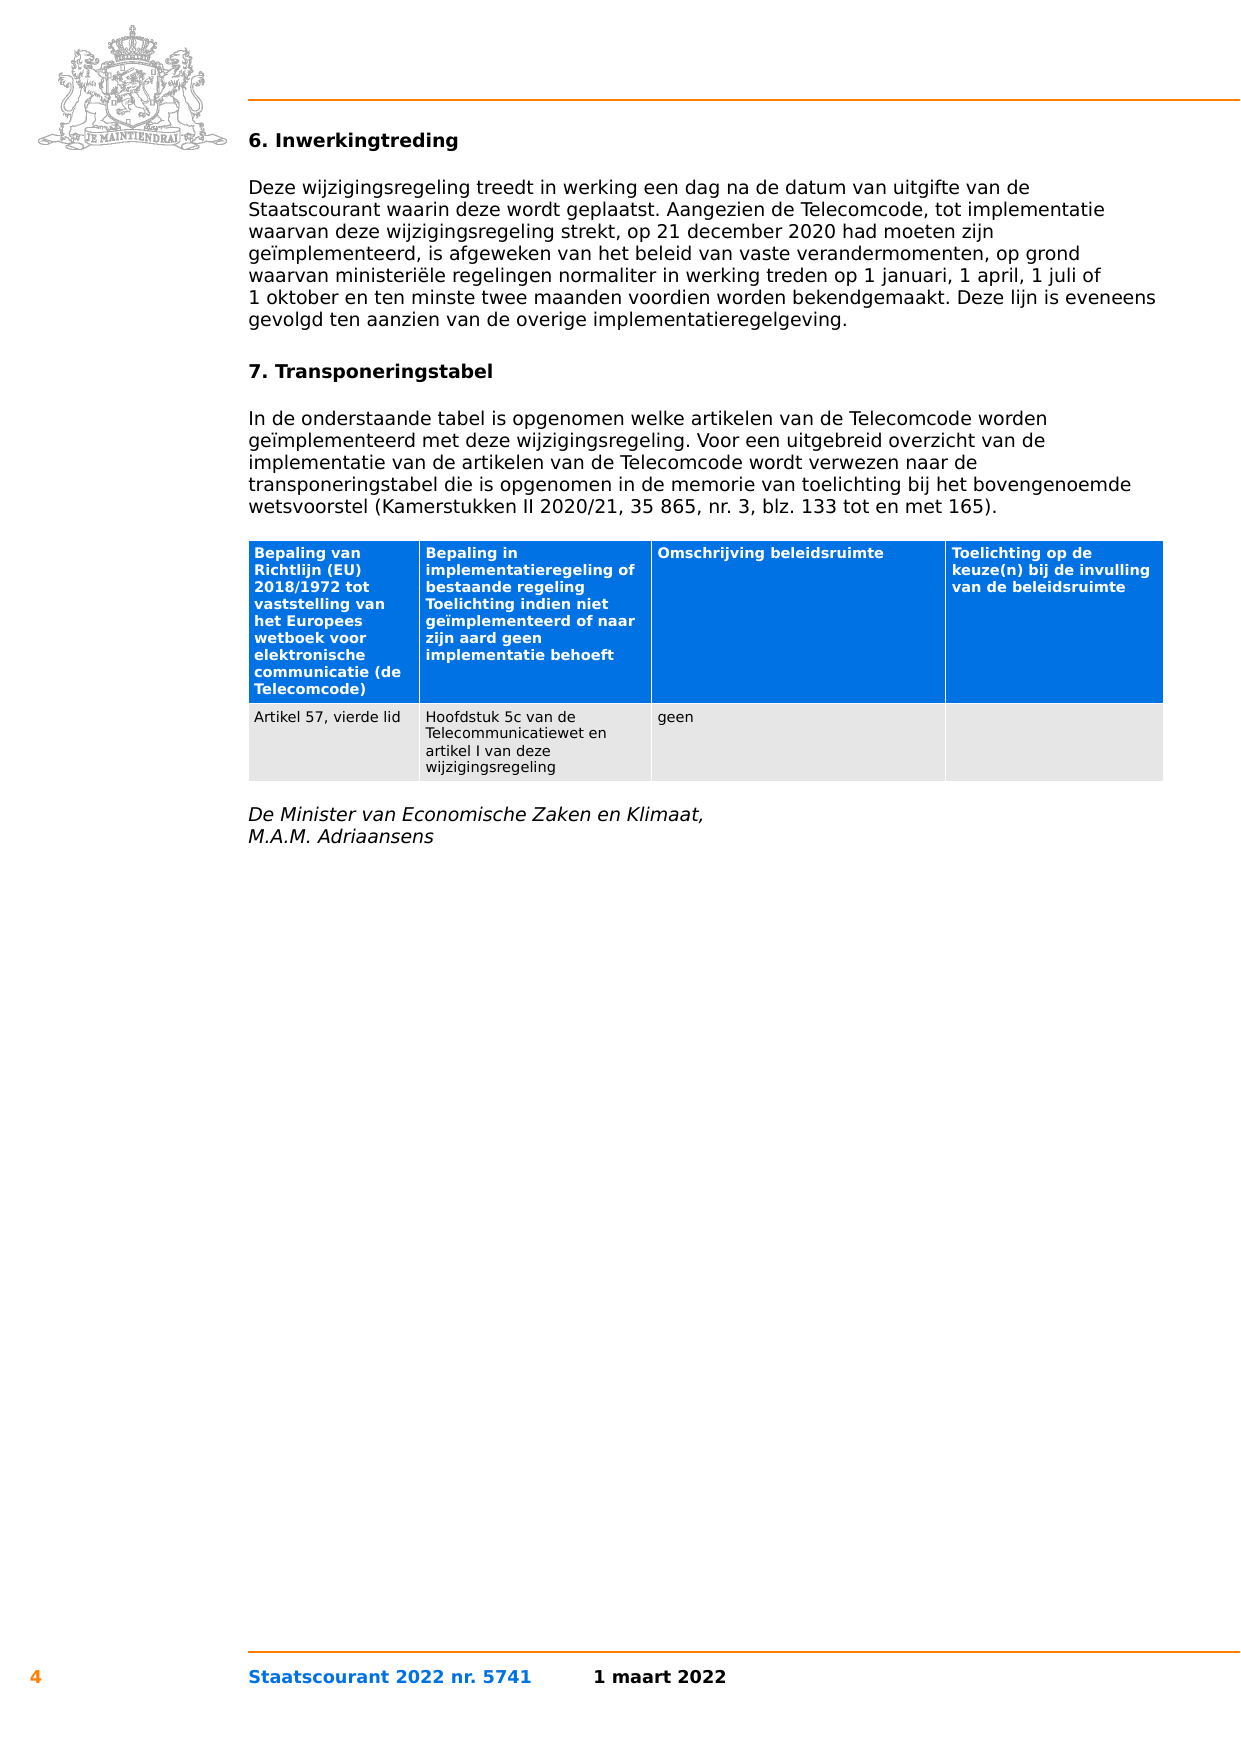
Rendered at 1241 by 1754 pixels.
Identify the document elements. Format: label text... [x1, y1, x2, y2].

table_header Bepaling in implementatieregeling of bestaande regeling Toelichting indien niet geïmplementeerd of naar zijn aard geen implementatie behoeft [420, 541, 651, 703]
subtitle 7. Transponeringstabel [248, 361, 1163, 383]
table_header Bepaling van Richtlijn (EU) 2018/1972 tot vaststelling van het Europees wetboek voor elektronische communicatie (de Telecomcode) [249, 541, 419, 703]
text In de onderstaande tabel is opgenomen welke artikelen van de Telecomcode worden geïmplementeerd met deze wijzigingsregeling. Voor een uitgebreid overzicht van de implementatie van de artikelen van de Telecomcode wordt verwezen naar de transponeringstabel die is opgenomen in de memorie van toelichting bij het bovengenoemde wetsvoorstel (Kamerstukken II 2020/21, 35 865, nr. 3, blz. 133 tot en met 165). [248, 408, 1163, 518]
table_cell Hoofdstuk 5c van de Telecommunicatiewet en artikel I van deze wijzigingsregeling [420, 704, 651, 781]
picture [38, 25, 227, 150]
table_header Omschrijving beleidsruimte [652, 541, 945, 703]
text Deze wijzigingsregeling treedt in werking een dag na de datum van uitgifte van de Staatscourant waarin deze wordt geplaatst. Aangezien de Telecomcode, tot implementatie waarvan deze wijzigingsregeling strekt, op 21 december 2020 had moeten zijn geïmplementeerd, is afgeweken van het beleid van vaste verandermomenten, op grond waarvan ministeriële regelingen normaliter in werking treden op 1 januari, 1 april, 1 juli of 1 oktober en ten minste twee maanden voordien worden bekendgemaakt. Deze lijn is eveneens gevolgd ten aanzien van de overige implementatieregelgeving. [248, 177, 1163, 331]
table_cell Artikel 57, vierde lid [249, 704, 419, 781]
table_cell [946, 704, 1163, 781]
table_header Toelichting op de keuze(n) bij de invulling van de beleidsruimte [946, 541, 1163, 703]
subtitle 6. Inwerkingtreding [248, 130, 1163, 152]
table_cell geen [652, 704, 945, 781]
text De Minister van Economische Zaken en Klimaat, M.A.M. Adriaansens [248, 804, 1163, 848]
